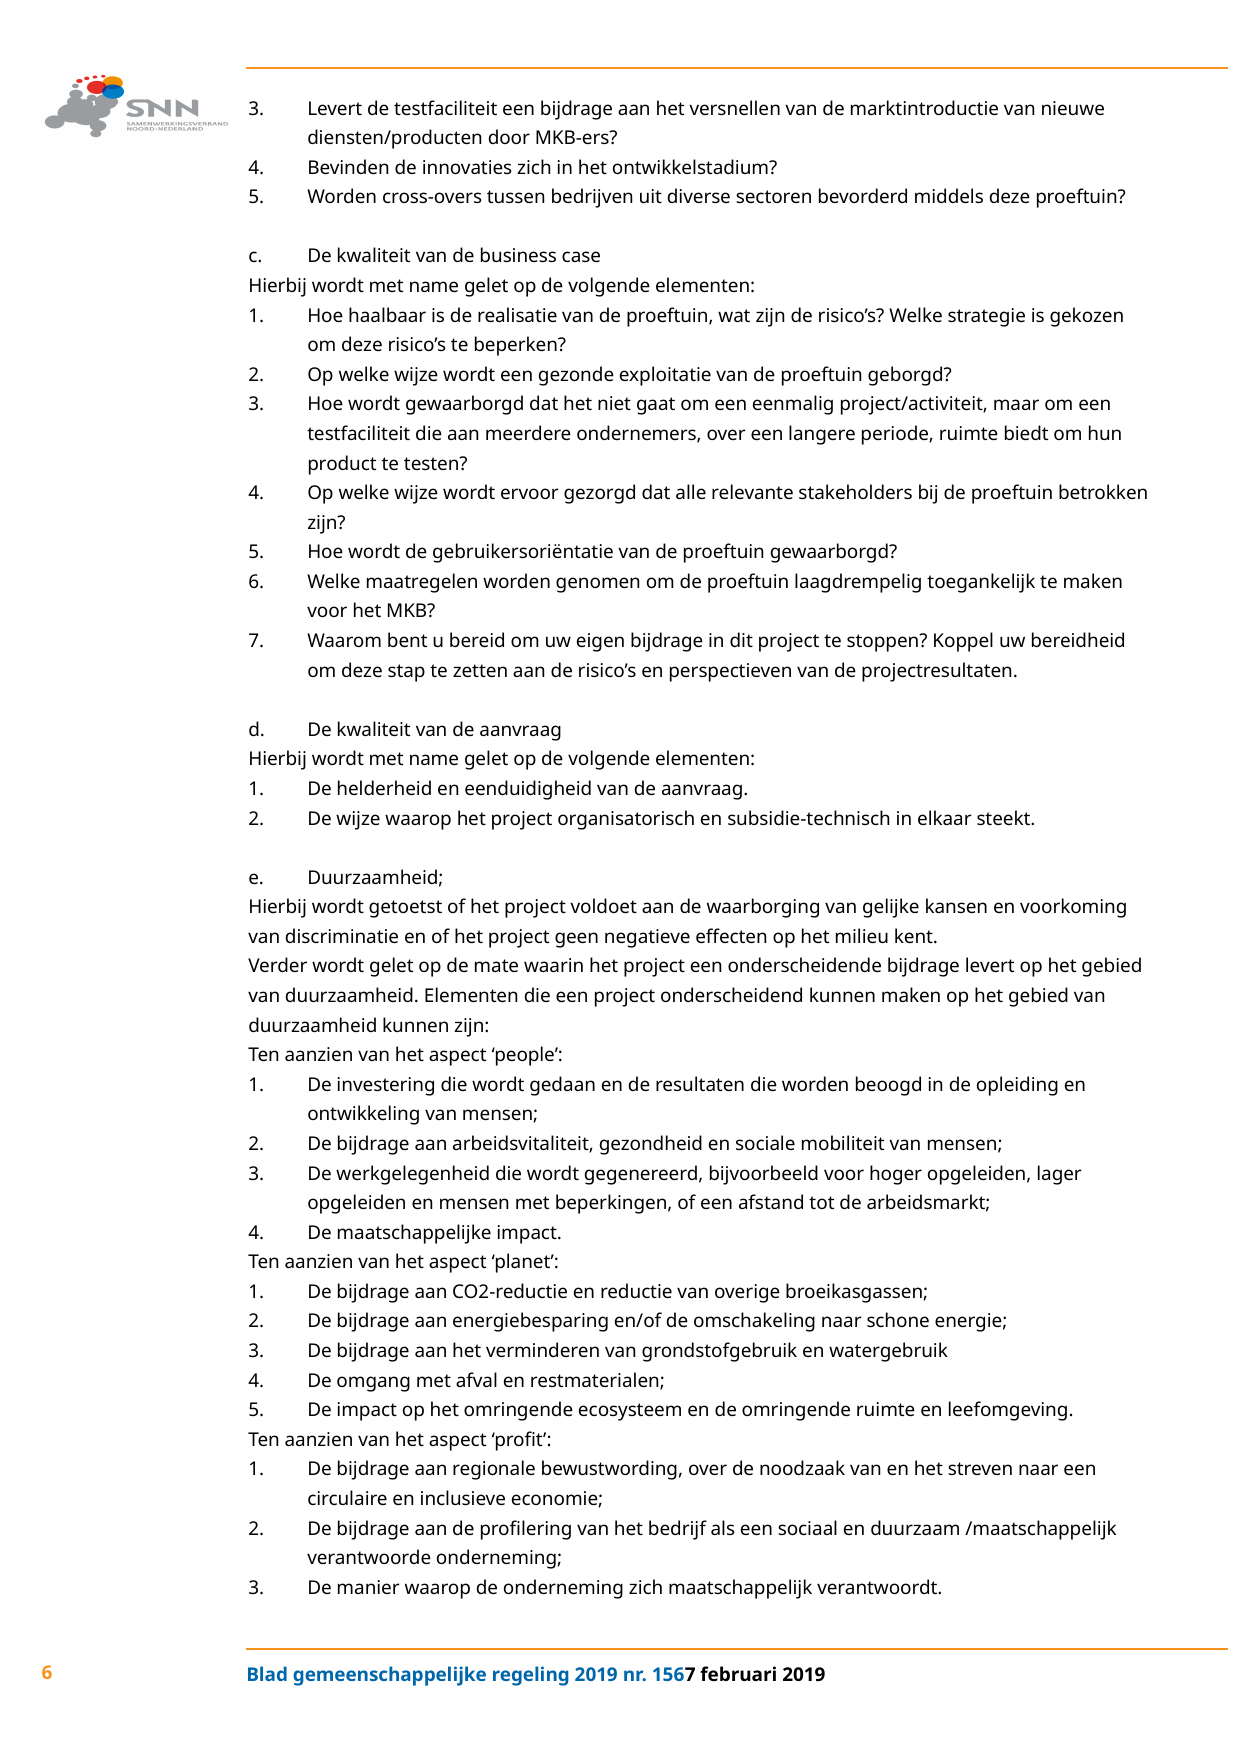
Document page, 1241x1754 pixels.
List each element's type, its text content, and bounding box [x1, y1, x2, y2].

text Ten aanzien van het aspect ‘people’: [248, 1041, 1152, 1067]
list Hoe haalbaar is de realisatie van de proeftuin, wat zijn de risico’s? Welke strategie is gekozen om deze risico’s te beperken? [248, 302, 1152, 357]
list De bijdrage aan regionale bewustwording, over de noodzaak van en het streven naar een circulaire en inclusieve economie; [248, 1456, 1152, 1511]
text Ten aanzien van het aspect ‘planet’: [248, 1248, 1152, 1274]
list De bijdrage aan arbeidsvitaliteit, gezondheid en sociale mobiliteit van mensen; [248, 1130, 1152, 1156]
list Op welke wijze wordt ervoor gezorgd dat alle relevante stakeholders bij de proeftuin betrokken zijn? [248, 479, 1152, 535]
text Verder wordt gelet op de mate waarin het project een onderscheidende bijdrage levert op het gebied van duurzaamheid. Elementen die een project onderscheidend kunnen maken op het gebied van duurzaamheid kunnen zijn: [248, 953, 1152, 1038]
text Hierbij wordt getoetst of het project voldoet aan de waarborging van gelijke kansen en voorkoming van discriminatie en of het project geen negatieve effecten op het milieu kent. [248, 893, 1152, 949]
list De bijdrage aan het verminderen van grondstofgebruik en watergebruik [248, 1337, 1152, 1363]
list De bijdrage aan de profilering van het bedrijf als een sociaal en duurzaam /maatschappelijk verantwoorde onderneming; [248, 1515, 1152, 1570]
list De maatschappelijke impact. [248, 1219, 1152, 1245]
list De bijdrage aan CO2-reductie en reductie van overige broeikasgassen; [248, 1278, 1152, 1304]
text Ten aanzien van het aspect ‘profit’: [248, 1426, 1152, 1452]
text Hierbij wordt met name gelet op de volgende elementen: [248, 272, 1152, 298]
list De kwaliteit van de business case [248, 243, 1152, 268]
text Hierbij wordt met name gelet op de volgende elementen: [248, 746, 1152, 771]
list Op welke wijze wordt een gezonde exploitatie van de proeftuin geborgd? [248, 361, 1152, 387]
list Hoe wordt de gebruikersoriëntatie van de proeftuin gewaarborgd? [248, 538, 1152, 564]
list Bevinden de innovaties zich in het ontwikkelstadium? [248, 154, 1152, 180]
list De impact op het omringende ecosysteem en de omringende ruimte en leefomgeving. [248, 1396, 1152, 1422]
list Levert de testfaciliteit een bijdrage aan het versnellen van de marktintroductie van nieuwe diensten/producten door MKB-ers? [248, 95, 1152, 150]
list De wijze waarop het project organisatorisch en subsidie-technisch in elkaar steekt. [248, 805, 1152, 831]
list Duurzaamheid; [248, 864, 1152, 890]
list Waarom bent u bereid om uw eigen bijdrage in dit project te stoppen? Koppel uw bereidheid om deze stap te zetten aan de risico’s en perspectieven van de projectresultaten. [248, 627, 1152, 683]
list Worden cross-overs tussen bedrijven uit diverse sectoren bevorderd middels deze proeftuin? [248, 183, 1152, 209]
list De investering die wordt gedaan en de resultaten die worden beoogd in de opleiding en ontwikkeling van mensen; [248, 1071, 1152, 1126]
list De kwaliteit van de aanvraag [248, 716, 1152, 742]
list De manier waarop de onderneming zich maatschappelijk verantwoordt. [248, 1574, 1152, 1600]
list De werkgelegenheid die wordt gegenereerd, bijvoorbeeld voor hoger opgeleiden, lager opgeleiden en mensen met beperkingen, of een afstand tot de arbeidsmarkt; [248, 1160, 1152, 1215]
list De helderheid en eenduidigheid van de aanvraag. [248, 775, 1152, 801]
picture [41, 47, 231, 172]
list Welke maatregelen worden genomen om de proeftuin laagdrempelig toegankelijk te maken voor het MKB? [248, 568, 1152, 623]
list De bijdrage aan energiebesparing en/of de omschakeling naar schone energie; [248, 1308, 1152, 1333]
list De omgang met afval en restmaterialen; [248, 1367, 1152, 1393]
list Hoe wordt gewaarborgd dat het niet gaat om een eenmalig project/activiteit, maar om een testfaciliteit die aan meerdere ondernemers, over een langere periode, ruimte biedt om hun product te testen? [248, 391, 1152, 476]
